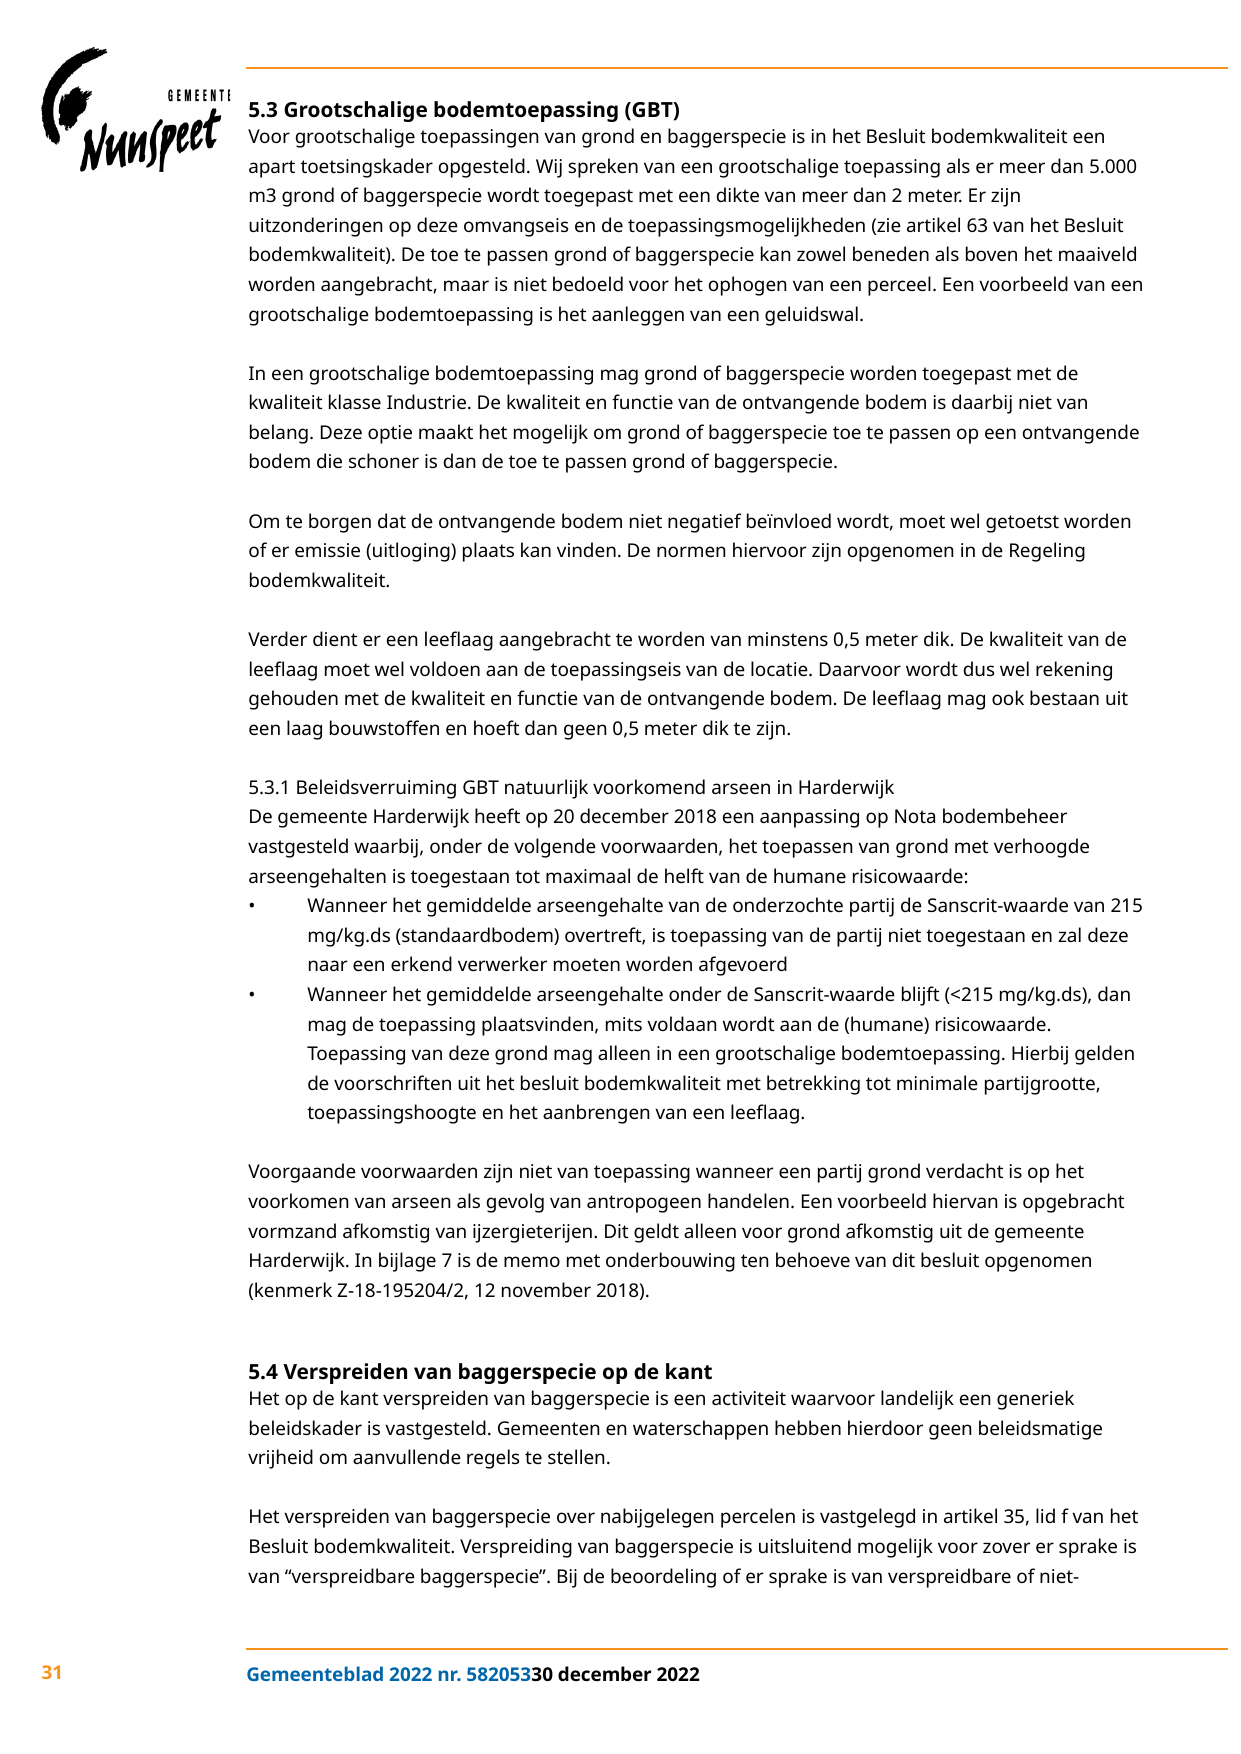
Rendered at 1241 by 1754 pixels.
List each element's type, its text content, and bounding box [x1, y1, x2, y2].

text Het verspreiden van baggerspecie over nabijgelegen percelen is vastgelegd in artikel 35, lid f van het Besluit bodemkwaliteit. Verspreiding van baggerspecie is uitsluitend mogelijk voor zover er sprake is van “verspreidbare baggerspecie”. Bij de beoordeling of er sprake is van verspreidbare of niet- [248, 1504, 1152, 1589]
list Wanneer het gemiddelde arseengehalte van de onderzochte partij de Sanscrit-waarde van 215 mg/kg.ds (standaardbodem) overtreft, is toepassing van de partij niet toegestaan en zal deze naar een erkend verwerker moeten worden afgevoerd [248, 892, 1152, 977]
list Toepassing van deze grond mag alleen in een grootschalige bodemtoepassing. Hierbij gelden de voorschriften uit het besluit bodemkwaliteit met betrekking tot minimale partijgrootte, toepassingshoogte en het aanbrengen van een leeflaag. [248, 1040, 1152, 1125]
text De gemeente Harderwijk heeft op 20 december 2018 een aanpassing op Nota bodembeheer vastgesteld waarbij, onder de volgende voorwaarden, het toepassen van grond met verhoogde arseengehalten is toegestaan tot maximaal de helft van de humane risicowaarde: [248, 804, 1152, 888]
list Wanneer het gemiddelde arseengehalte onder de Sanscrit-waarde blijft (<215 mg/kg.ds), dan mag de toepassing plaatsvinden, mits voldaan wordt aan de (humane) risicowaarde. [248, 981, 1152, 1036]
text Voor grootschalige toepassingen van grond en baggerspecie is in het Besluit bodemkwaliteit een apart toetsingskader opgesteld. Wij spreken van een grootschalige toepassing als er meer dan 5.000 m3 grond of baggerspecie wordt toegepast met een dikte van meer dan 2 meter. Er zijn uitzonderingen op deze omvangseis en de toepassingsmogelijkheden (zie artikel 63 van het Besluit bodemkwaliteit). De toe te passen grond of baggerspecie kan zowel beneden als boven het maaiveld worden aangebracht, maar is niet bedoeld voor het ophogen van een perceel. Een voorbeeld van een grootschalige bodemtoepassing is het aanleggen van een geluidswal. [248, 123, 1152, 326]
text Om te borgen dat de ontvangende bodem niet negatief beïnvloed wordt, moet wel getoetst worden of er emissie (uitloging) plaats kan vinden. De normen hiervoor zijn opgenomen in de Regeling bodemkwaliteit. [248, 508, 1152, 593]
text Het op de kant verspreiden van baggerspecie is een activiteit waarvoor landelijk een generiek beleidskader is vastgesteld. Gemeenten en waterschappen hebben hierdoor geen beleidsmatige vrijheid om aanvullende regels te stellen. [248, 1385, 1152, 1470]
text Verder dient er een leeflaag aangebracht te worden van minstens 0,5 meter dik. De kwaliteit van de leeflaag moet wel voldoen aan de toepassingseis van de locatie. Daarvoor wordt dus wel rekening gehouden met de kwaliteit en functie van de ontvangende bodem. De leeflaag mag ook bestaan uit een laag bouwstoffen en hoeft dan geen 0,5 meter dik te zijn. [248, 626, 1152, 741]
text 5.3.1 Beleidsverruiming GBT natuurlijk voorkomend arseen in Harderwijk [248, 774, 1152, 800]
text Voorgaande voorwaarden zijn niet van toepassing wanneer een partij grond verdacht is op het voorkomen van arseen als gevolg van antropogeen handelen. Een voorbeeld hiervan is opgebracht vormzand afkomstig van ijzergieterijen. Dit geldt alleen voor grond afkomstig uit de gemeente Harderwijk. In bijlage 7 is de memo met onderbouwing ten behoeve van dit besluit opgenomen (kenmerk Z-18-195204/2, 12 november 2018). [248, 1159, 1152, 1303]
text 5.4 Verspreiden van baggerspecie op de kant [248, 1357, 1152, 1385]
text 5.3 Grootschalige bodemtoepassing (GBT) [248, 95, 1152, 123]
text In een grootschalige bodemtoepassing mag grond of baggerspecie worden toegepast met de kwaliteit klasse Industrie. De kwaliteit en functie van de ontvangende bodem is daarbij niet van belang. Deze optie maakt het mogelijk om grond of baggerspecie toe te passen op een ontvangende bodem die schoner is dan de toe te passen grond of baggerspecie. [248, 360, 1152, 474]
picture [41, 47, 231, 172]
